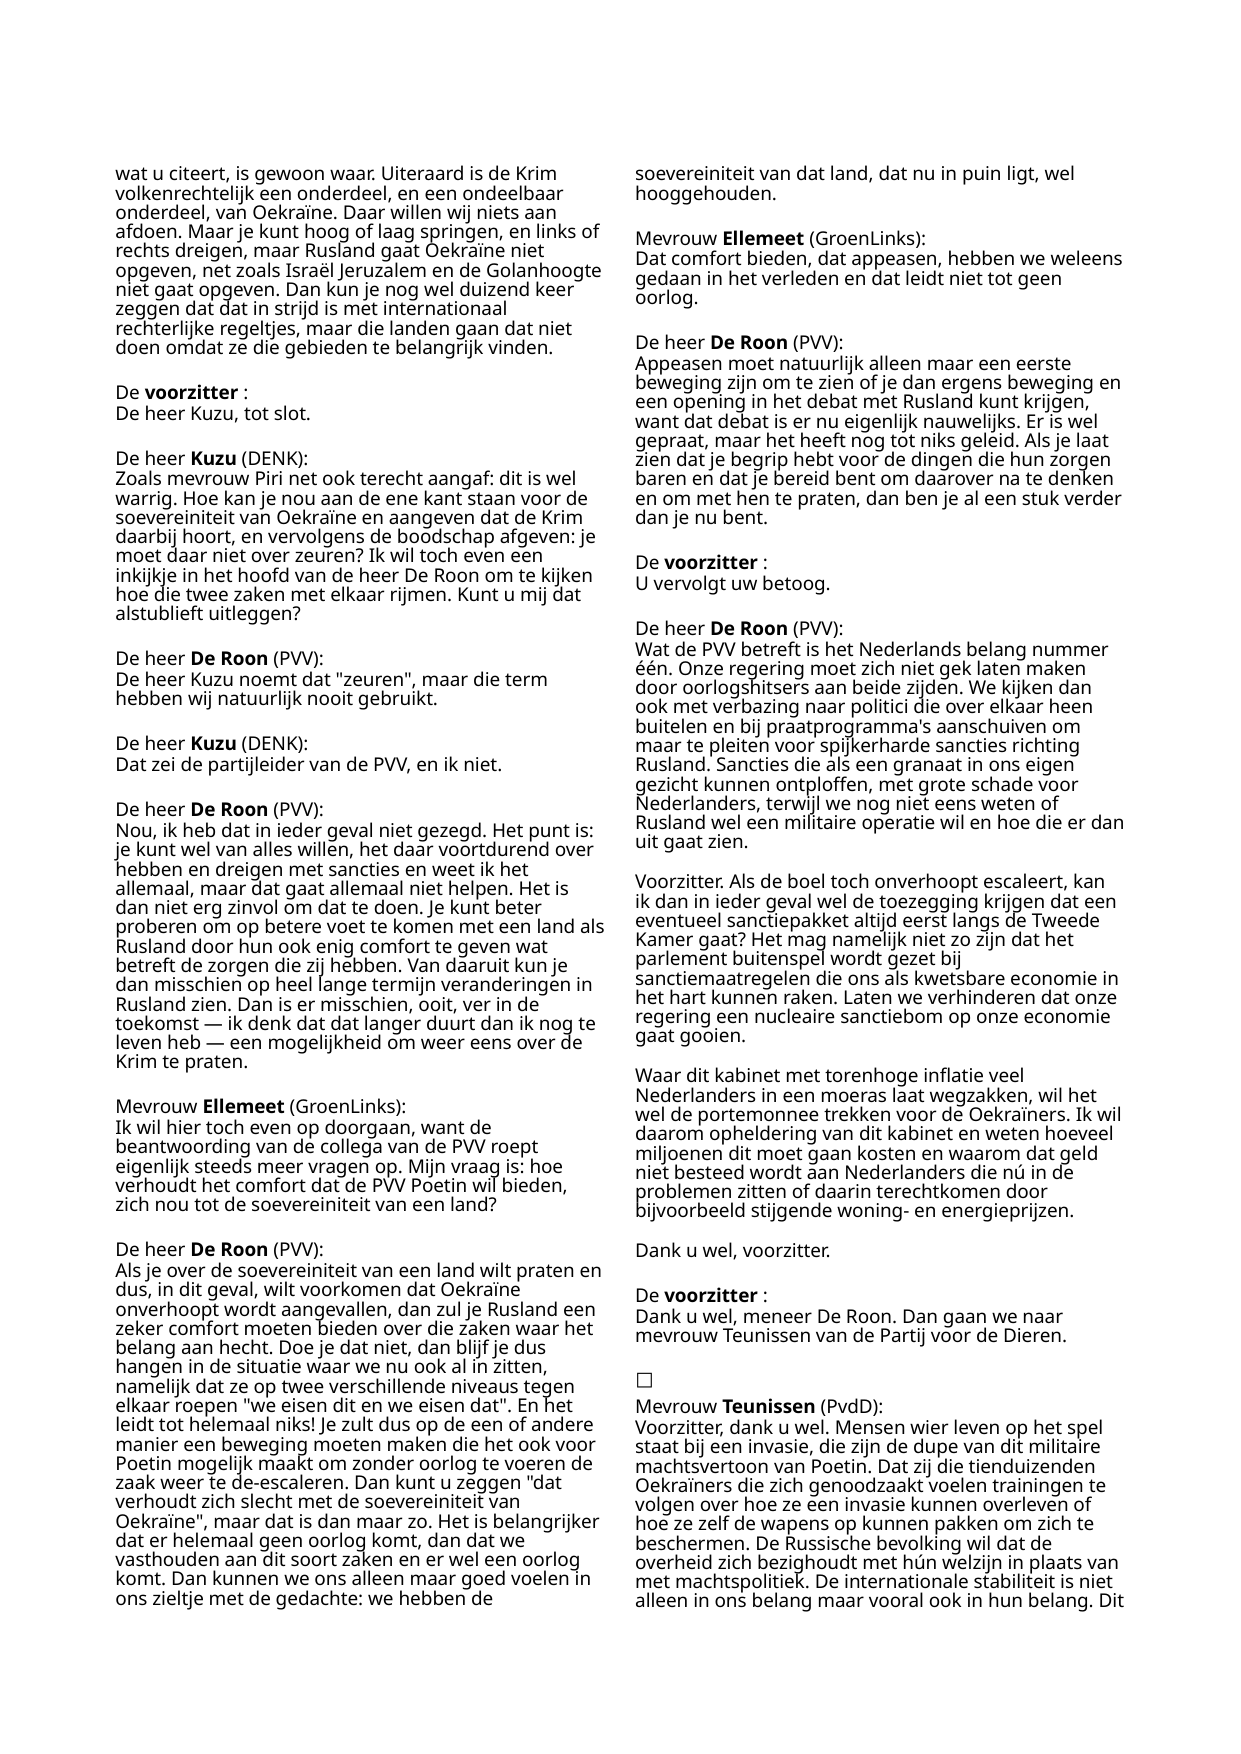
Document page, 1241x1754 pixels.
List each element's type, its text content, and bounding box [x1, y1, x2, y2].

text De heer Kuzu noemt dat "zeuren", maar die term hebben wij natuurlijk nooit gebruikt. [115, 671, 605, 710]
text Zoals mevrouw Piri net ook terecht aangaf: dit is wel warrig. Hoe kan je nou aan de ene kant staan voor de soevereiniteit van Oekraïne en aangeven dat de Krim daarbij hoort, en vervolgens de boodschap afgeven: je moet daar niet over zeuren? Ik wil toch even een inkijkje in het hoofd van de heer De Roon om te kijken hoe die twee zaken met elkaar rijmen. Kunt u mij dat alstublieft uitleggen? [115, 470, 605, 624]
text ⬜ [635, 1368, 1125, 1393]
text Mevrouw Ellemeet (GroenLinks): [115, 1093, 605, 1119]
text Voorzitter, dank u wel. Mensen wier leven op het spel staat bij een invasie, die zijn de dupe van dit militaire machtsvertoon van Poetin. Dat zij die tienduizenden Oekraïners die zich genoodzaakt voelen trainingen te volgen over hoe ze een invasie kunnen overleven of hoe ze zelf de wapens op kunnen pakken om zich te beschermen. De Russische bevolking wil dat de overheid zich bezighoudt met hún welzijn in plaats van met machtspolitiek. De internationale stabiliteit is niet alleen in ons belang maar vooral ook in hun belang. Dit [635, 1419, 1125, 1612]
text De heer De Roon (PVV): [115, 1236, 605, 1262]
text De heer Kuzu (DENK): [115, 445, 605, 470]
text De heer De Roon (PVV): [635, 329, 1125, 355]
text Als je over de soevereiniteit van een land wilt praten en dus, in dit geval, wilt voorkomen dat Oekraïne onverhoopt wordt aangevallen, dan zul je Rusland een zeker comfort moeten bieden over die zaken waar het belang aan hecht. Doe je dat niet, dan blijf je dus hangen in de situatie waar we nu ook al in zitten, namelijk dat ze op twee verschillende niveaus tegen elkaar roepen "we eisen dit en we eisen dat". En het leidt tot helemaal niks! Je zult dus op de een of andere manier een beweging moeten maken die het ook voor Poetin mogelijk maakt om zonder oorlog te voeren de zaak weer te de-escaleren. Dan kunt u zeggen "dat verhoudt zich slecht met de soevereiniteit van Oekraïne", maar dat is dan maar zo. Het is belangrijker dat er helemaal geen oorlog komt, dan dat we vasthouden aan dit soort zaken en er wel een oorlog komt. Dan kunnen we ons alleen maar goed voelen in ons zieltje met de gedachte: we hebben de [115, 1262, 605, 1609]
text De voorzitter : [115, 379, 605, 404]
text De voorzitter : [635, 549, 1125, 575]
text De heer De Roon (PVV): [115, 796, 605, 822]
text Dat zei de partijleider van de PVV, en ik niet. [115, 756, 605, 776]
text Dat comfort bieden, dat appeasen, hebben we weleens gedaan in het verleden en dat leidt niet tot geen oorlog. [635, 250, 1125, 308]
text U vervolgt uw betoog. [635, 575, 1125, 594]
text Dank u wel, voorzitter. [635, 1242, 1125, 1262]
text wat u citeert, is gewoon waar. Uiteraard is de Krim volkenrechtelijk een onderdeel, en een ondeelbaar onderdeel, van Oekraïne. Daar willen wij niets aan afdoen. Maar je kunt hoog of laag springen, en links of rechts dreigen, maar Rusland gaat Oekraïne niet opgeven, net zoals Israël Jeruzalem en de Golanhoogte niet gaat opgeven. Dan kun je nog wel duizend keer zeggen dat dat in strijd is met internationaal rechterlijke regeltjes, maar die landen gaan dat niet doen omdat ze die gebieden te belangrijk vinden. [115, 165, 605, 358]
text De heer De Roon (PVV): [635, 615, 1125, 641]
text Voorzitter. Als de boel toch onverhoopt escaleert, kan ik dan in ieder geval wel de toezegging krijgen dat een eventueel sanctiepakket altijd eerst langs de Tweede Kamer gaat? Het mag namelijk niet zo zijn dat het parlement buitenspel wordt gezet bij sanctiemaatregelen die ons als kwetsbare economie in het hart kunnen raken. Laten we verhinderen dat onze regering een nucleaire sanctiebom op onze economie gaat gooien. [635, 873, 1125, 1047]
text Nou, ik heb dat in ieder geval niet gezegd. Het punt is: je kunt wel van alles willen, het daar voortdurend over hebben en dreigen met sancties en weet ik het allemaal, maar dat gaat allemaal niet helpen. Het is dan niet erg zinvol om dat te doen. Je kunt beter proberen om op betere voet te komen met een land als Rusland door hun ook enig comfort te geven wat betreft de zorgen die zij hebben. Van daaruit kun je dan misschien op heel lange termijn veranderingen in Rusland zien. Dan is er misschien, ooit, ver in de toekomst — ik denk dat dat langer duurt dan ik nog te leven heb — een mogelijkheid om weer eens over de Krim te praten. [115, 822, 605, 1073]
text Waar dit kabinet met torenhoge inflatie veel Nederlanders in een moeras laat wegzakken, wil het wel de portemonnee trekken voor de Oekraïners. Ik wil daarom opheldering van dit kabinet en weten hoeveel miljoenen dit moet gaan kosten en waarom dat geld niet besteed wordt aan Nederlanders die nú in de problemen zitten of daarin terechtkomen door bijvoorbeeld stijgende woning- en energieprijzen. [635, 1067, 1125, 1222]
text De heer Kuzu (DENK): [115, 731, 605, 756]
text Wat de PVV betreft is het Nederlands belang nummer één. Onze regering moet zich niet gek laten maken door oorlogshitsers aan beide zijden. We kijken dan ook met verbazing naar politici die over elkaar heen buitelen en bij praatprogramma's aanschuiven om maar te pleiten voor spijkerharde sancties richting Rusland. Sancties die als een granaat in ons eigen gezicht kunnen ontploffen, met grote schade voor Nederlanders, terwijl we nog niet eens weten of Rusland wel een militaire operatie wil en hoe die er dan uit gaat zien. [635, 641, 1125, 853]
text Ik wil hier toch even op doorgaan, want de beantwoording van de collega van de PVV roept eigenlijk steeds meer vragen op. Mijn vraag is: hoe verhoudt het comfort dat de PVV Poetin wil bieden, zich nou tot de soevereiniteit van een land? [115, 1119, 605, 1216]
text soevereiniteit van dat land, dat nu in puin ligt, wel hooggehouden. [635, 165, 1125, 204]
text De heer De Roon (PVV): [115, 645, 605, 671]
text De heer Kuzu, tot slot. [115, 404, 605, 424]
text Dank u wel, meneer De Roon. Dan gaan we naar mevrouw Teunissen van de Partij voor de Dieren. [635, 1308, 1125, 1347]
text Mevrouw Teunissen (PvdD): [635, 1393, 1125, 1419]
text De voorzitter : [635, 1282, 1125, 1308]
text Mevrouw Ellemeet (GroenLinks): [635, 225, 1125, 250]
text Appeasen moet natuurlijk alleen maar een eerste beweging zijn om te zien of je dan ergens beweging en een opening in het debat met Rusland kunt krijgen, want dat debat is er nu eigenlijk nauwelijks. Er is wel gepraat, maar het heeft nog tot niks geleid. Als je laat zien dat je begrip hebt voor de dingen die hun zorgen baren en dat je bereid bent om daarover na te denken en om met hen te praten, dan ben je al een stuk verder dan je nu bent. [635, 355, 1125, 528]
